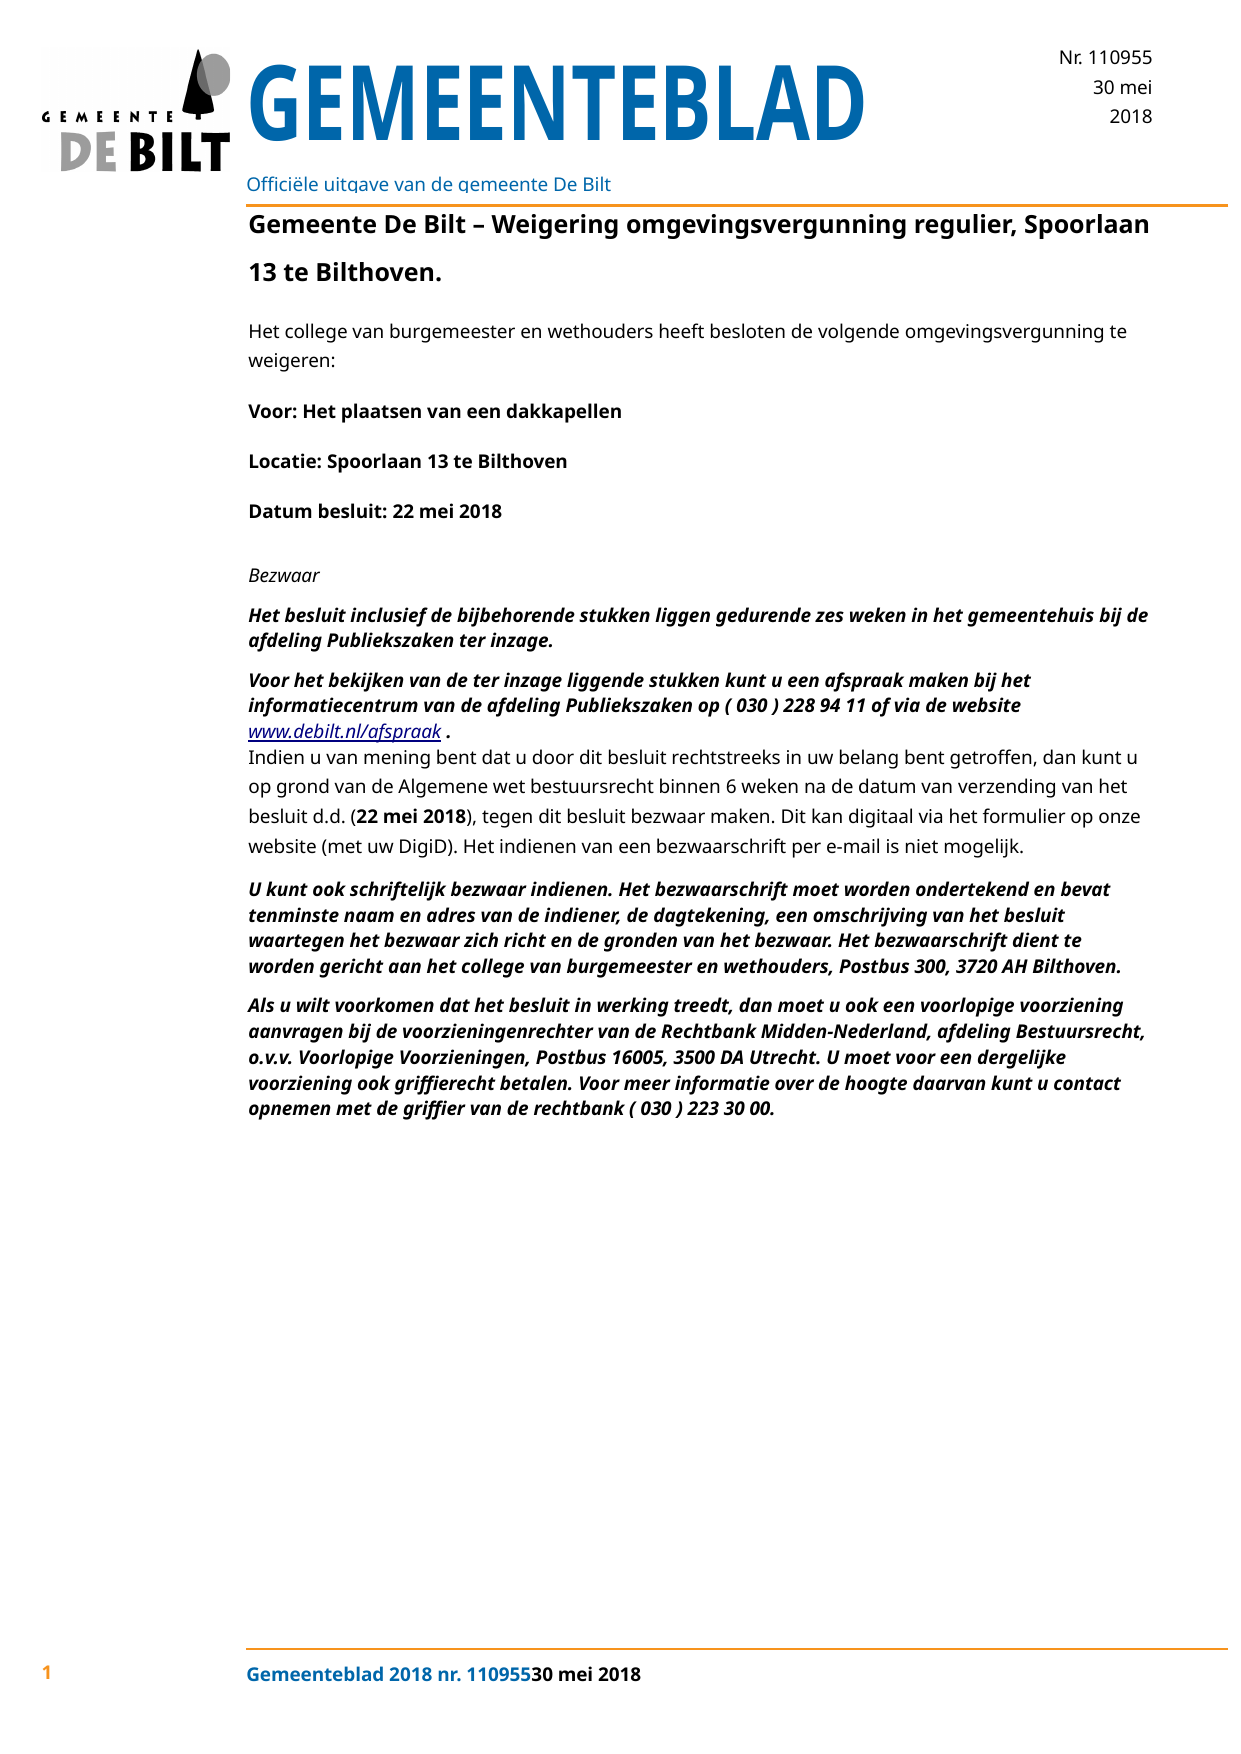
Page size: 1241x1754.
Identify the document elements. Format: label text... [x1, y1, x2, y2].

text Het college van burgemeester en wethouders heeft besloten de volgende omgevingsvergunning te weigeren: [248, 318, 1152, 373]
picture [41, 47, 231, 172]
text Als u wilt voorkomen dat het besluit in werking treedt, dan moet u ook een voorlopige voorziening aanvragen bij de voorzieningenrechter van de Rechtbank Midden-Nederland, afdeling Bestuursrecht, o.v.v. Voorlopige Voorzieningen, Postbus 16005, 3500 DA Utrecht. U moet voor een dergelijke voorziening ook griffierecht betalen. Voor meer informatie over de hoogte daarvan kunt u contact opnemen met de griffier van de rechtbank ( 030 ) 223 30 00. [248, 992, 1152, 1121]
text Bezwaar [248, 563, 1152, 588]
text Gemeente De Bilt – Weigering omgevingsvergunning regulier, Spoorlaan 13 te Bilthoven. [248, 207, 1152, 288]
text Indien u van mening bent dat u door dit besluit rechtstreeks in uw belang bent getroffen, dan kunt u op grond van de Algemene wet bestuursrecht binnen 6 weken na de datum van verzending van het besluit d.d. (22 mei 2018), tegen dit besluit bezwaar maken. Dit kan digitaal via het formulier op onze website (met uw DigiD). Het indienen van een bezwaarschrift per e-mail is niet mogelijk. [248, 744, 1152, 859]
text Voor het bekijken van de ter inzage liggende stukken kunt u een afspraak maken bij het informatiecentrum van de afdeling Publiekszaken op ( 030 ) 228 94 11 of via de website www.debilt.nl/afspraak . [248, 667, 1152, 744]
text Locatie: Spoorlaan 13 te Bilthoven [248, 448, 1152, 474]
text U kunt ook schriftelijk bezwaar indienen. Het bezwaarschrift moet worden ondertekend en bevat tenminste naam en adres van de indiener, de dagtekening, een omschrijving van het besluit waartegen het bezwaar zich richt en de gronden van het bezwaar. Het bezwaarschrift dient te worden gericht aan het college van burgemeester en wethouders, Postbus 300, 3720 AH Bilthoven. [248, 876, 1152, 979]
text Het besluit inclusief de bijbehorende stukken liggen gedurende zes weken in het gemeentehuis bij de afdeling Publiekszaken ter inzage. [248, 602, 1152, 653]
text Datum besluit: 22 mei 2018 [248, 499, 1152, 524]
text Voor: Het plaatsen van een dakkapellen [248, 398, 1152, 424]
